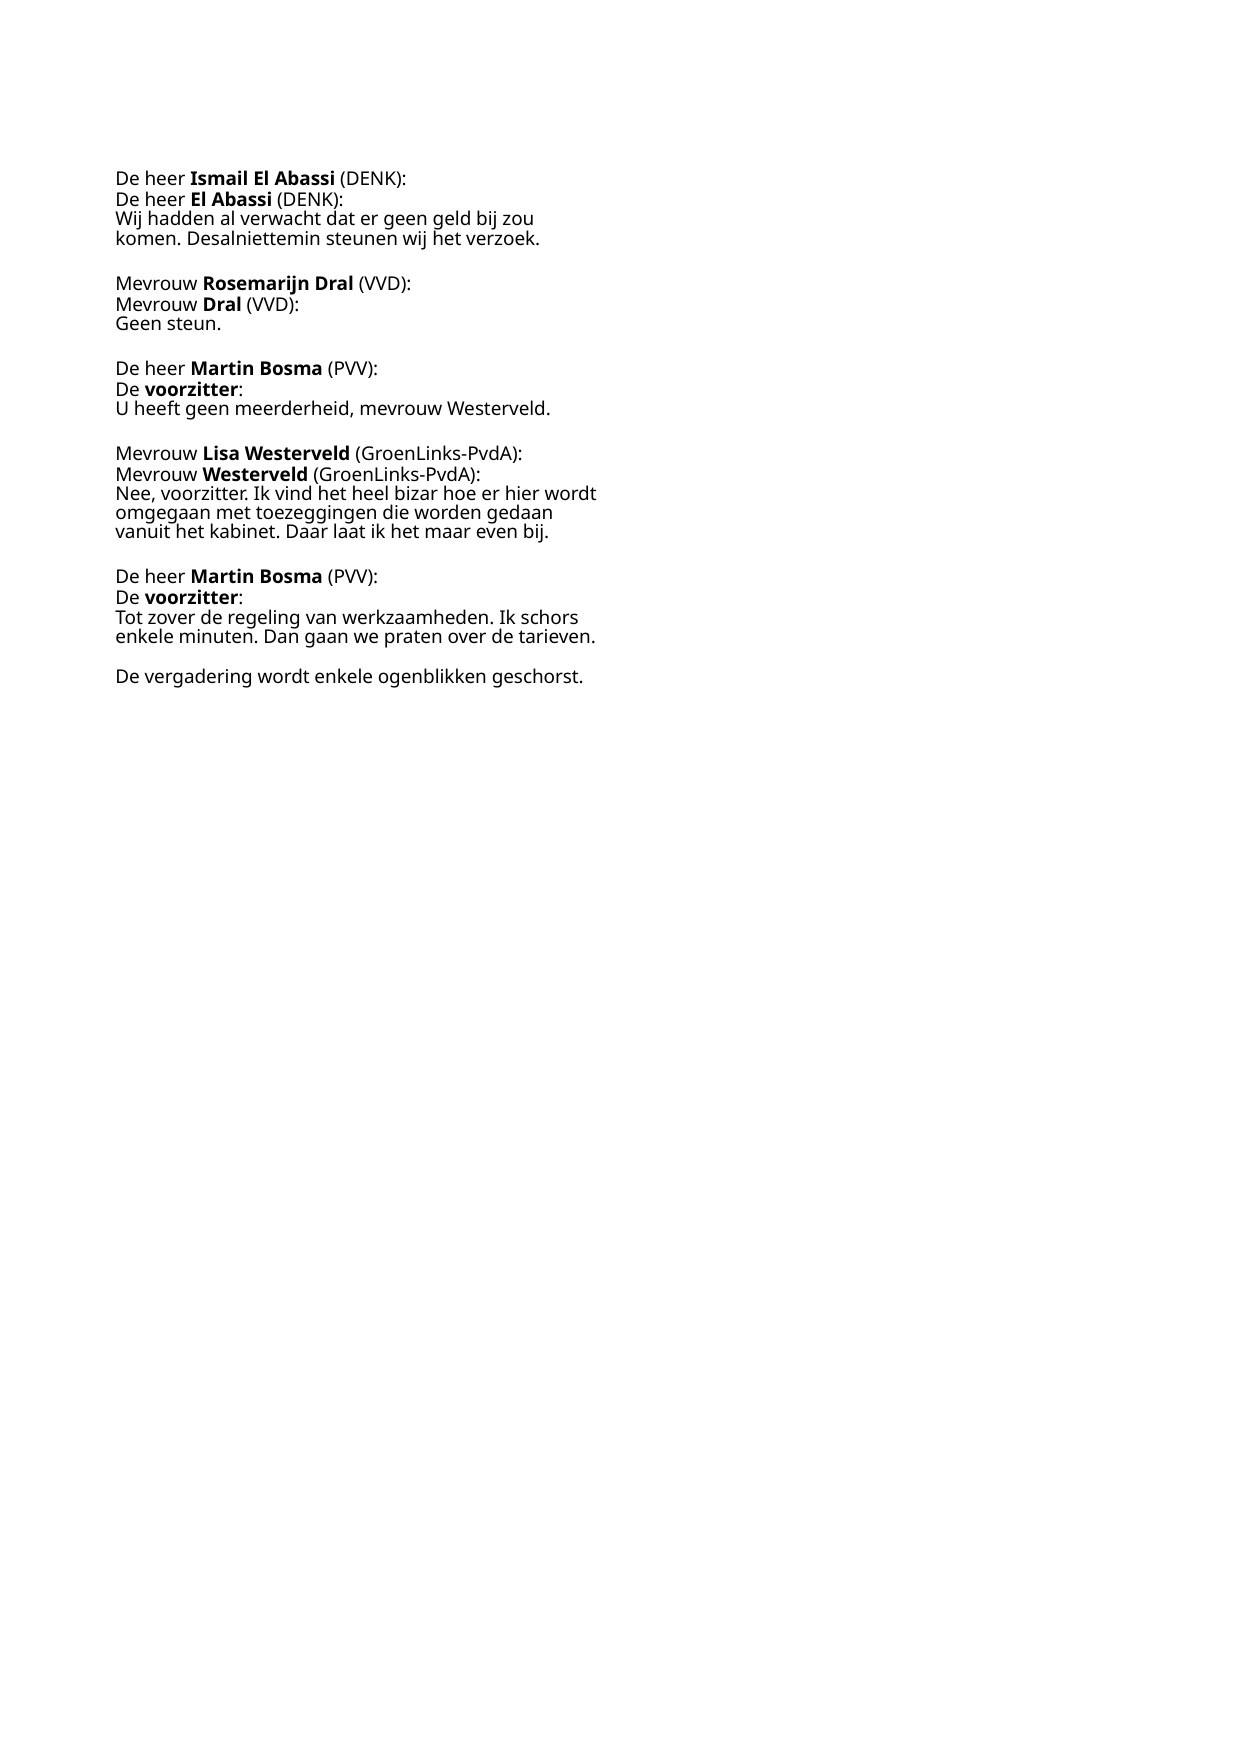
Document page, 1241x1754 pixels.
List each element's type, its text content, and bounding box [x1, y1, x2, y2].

text De voorzitter: [115, 381, 605, 400]
text De heer Martin Bosma (PVV): [115, 564, 605, 589]
text Mevrouw Rosemarijn Dral (VVD): [115, 270, 605, 296]
text Mevrouw Westerveld (GroenLinks-PvdA): [115, 466, 605, 485]
text De heer El Abassi (DENK): [115, 191, 605, 210]
text De vergadering wordt enkele ogenblikken geschorst. [115, 668, 605, 687]
text Nee, voorzitter. Ik vind het heel bizar hoe er hier wordt omgegaan met toezeggingen die worden gedaan vanuit het kabinet. Daar laat ik het maar even bij. [115, 485, 605, 543]
text Mevrouw Lisa Westerveld (GroenLinks-PvdA): [115, 440, 605, 466]
text De heer Martin Bosma (PVV): [115, 355, 605, 381]
text Wij hadden al verwacht dat er geen geld bij zou komen. Desalniettemin steunen wij het verzoek. [115, 210, 605, 249]
text Tot zover de regeling van werkzaamheden. Ik schors enkele minuten. Dan gaan we praten over de tarieven. [115, 609, 605, 647]
text Mevrouw Dral (VVD): [115, 296, 605, 315]
text De heer Ismail El Abassi (DENK): [115, 165, 605, 191]
text U heeft geen meerderheid, mevrouw Westerveld. [115, 400, 605, 419]
text Geen steun. [115, 315, 605, 334]
text De voorzitter: [115, 589, 605, 609]
